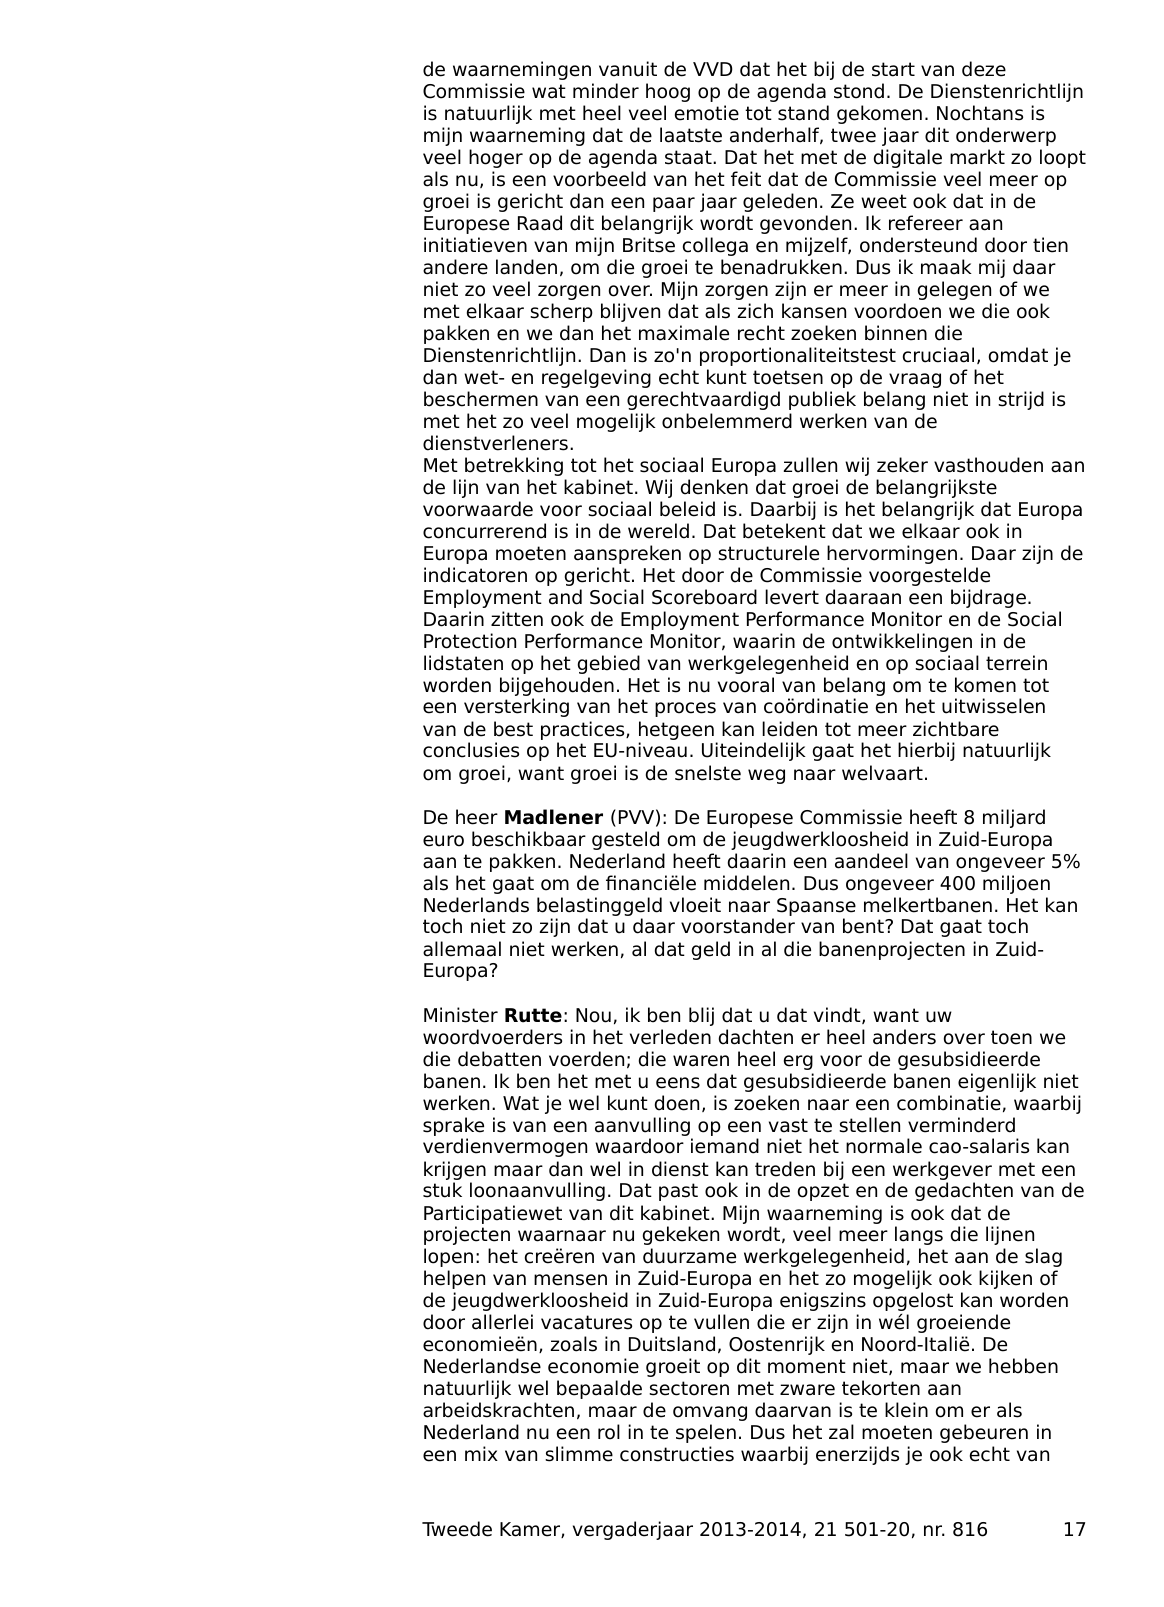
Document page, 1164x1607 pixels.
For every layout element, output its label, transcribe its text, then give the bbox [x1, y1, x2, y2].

text Minister Rutte: Nou, ik ben blij dat u dat vindt, want uw woordvoerders in het verleden dachten er heel anders over toen we die debatten voerden; die waren heel erg voor de gesubsidieerde banen. Ik ben het met u eens dat gesubsidieerde banen eigenlijk niet werken. Wat je wel kunt doen, is zoeken naar een combinatie, waarbij sprake is van een aanvulling op een vast te stellen verminderd verdienvermogen waardoor iemand niet het normale cao-salaris kan krijgen maar dan wel in dienst kan treden bij een werkgever met een stuk loonaanvulling. Dat past ook in de opzet en de gedachten van de Participatiewet van dit kabinet. Mijn waarneming is ook dat de projecten waarnaar nu gekeken wordt, veel meer langs die lijnen lopen: het creëren van duurzame werkgelegenheid, het aan de slag helpen van mensen in Zuid-Europa en het zo mogelijk ook kijken of de jeugdwerkloosheid in Zuid-Europa enigszins opgelost kan worden door allerlei vacatures op te vullen die er zijn in wél groeiende economieën, zoals in Duitsland, Oostenrijk en Noord-Italië. De Nederlandse economie groeit op dit moment niet, maar we hebben natuurlijk wel bepaalde sectoren met zware tekorten aan arbeidskrachten, maar de omvang daarvan is te klein om er als Nederland nu een rol in te spelen. Dus het zal moeten gebeuren in een mix van slimme constructies waarbij enerzijds je ook echt van [422, 1004, 1087, 1466]
text De heer Madlener (PVV): De Europese Commissie heeft 8 miljard euro beschikbaar gesteld om de jeugdwerkloosheid in Zuid-Europa aan te pakken. Nederland heeft daarin een aandeel van ongeveer 5% als het gaat om de financiële middelen. Dus ongeveer 400 miljoen Nederlands belastinggeld vloeit naar Spaanse melkertbanen. Het kan toch niet zo zijn dat u daar voorstander van bent? Dat gaat toch allemaal niet werken, al dat geld in al die banenprojecten in Zuid-Europa? [422, 807, 1087, 982]
text de waarnemingen vanuit de VVD dat het bij de start van deze Commissie wat minder hoog op de agenda stond. De Dienstenrichtlijn is natuurlijk met heel veel emotie tot stand gekomen. Nochtans is mijn waarneming dat de laatste anderhalf, twee jaar dit onderwerp veel hoger op de agenda staat. Dat het met de digitale markt zo loopt als nu, is een voorbeeld van het feit dat de Commissie veel meer op groei is gericht dan een paar jaar geleden. Ze weet ook dat in de Europese Raad dit belangrijk wordt gevonden. Ik refereer aan initiatieven van mijn Britse collega en mijzelf, ondersteund door tien andere landen, om die groei te benadrukken. Dus ik maak mij daar niet zo veel zorgen over. Mijn zorgen zijn er meer in gelegen of we met elkaar scherp blijven dat als zich kansen voordoen we die ook pakken en we dan het maximale recht zoeken binnen die Dienstenrichtlijn. Dan is zo'n proportionaliteitstest cruciaal, omdat je dan wet- en regelgeving echt kunt toetsen op de vraag of het beschermen van een gerechtvaardigd publiek belang niet in strijd is met het zo veel mogelijk onbelemmerd werken van de dienstverleners. [422, 59, 1087, 455]
text Met betrekking tot het sociaal Europa zullen wij zeker vasthouden aan de lijn van het kabinet. Wij denken dat groei de belangrijkste voorwaarde voor sociaal beleid is. Daarbij is het belangrijk dat Europa concurrerend is in de wereld. Dat betekent dat we elkaar ook in Europa moeten aanspreken op structurele hervormingen. Daar zijn de indicatoren op gericht. Het door de Commissie voorgestelde Employment and Social Scoreboard levert daaraan een bijdrage. Daarin zitten ook de Employment Performance Monitor en de Social Protection Performance Monitor, waarin de ontwikkelingen in de lidstaten op het gebied van werkgelegenheid en op sociaal terrein worden bijgehouden. Het is nu vooral van belang om te komen tot een versterking van het proces van coördinatie en het uitwisselen van de best practices, hetgeen kan leiden tot meer zichtbare conclusies op het EU-niveau. Uiteindelijk gaat het hierbij natuurlijk om groei, want groei is de snelste weg naar welvaart. [422, 455, 1087, 784]
